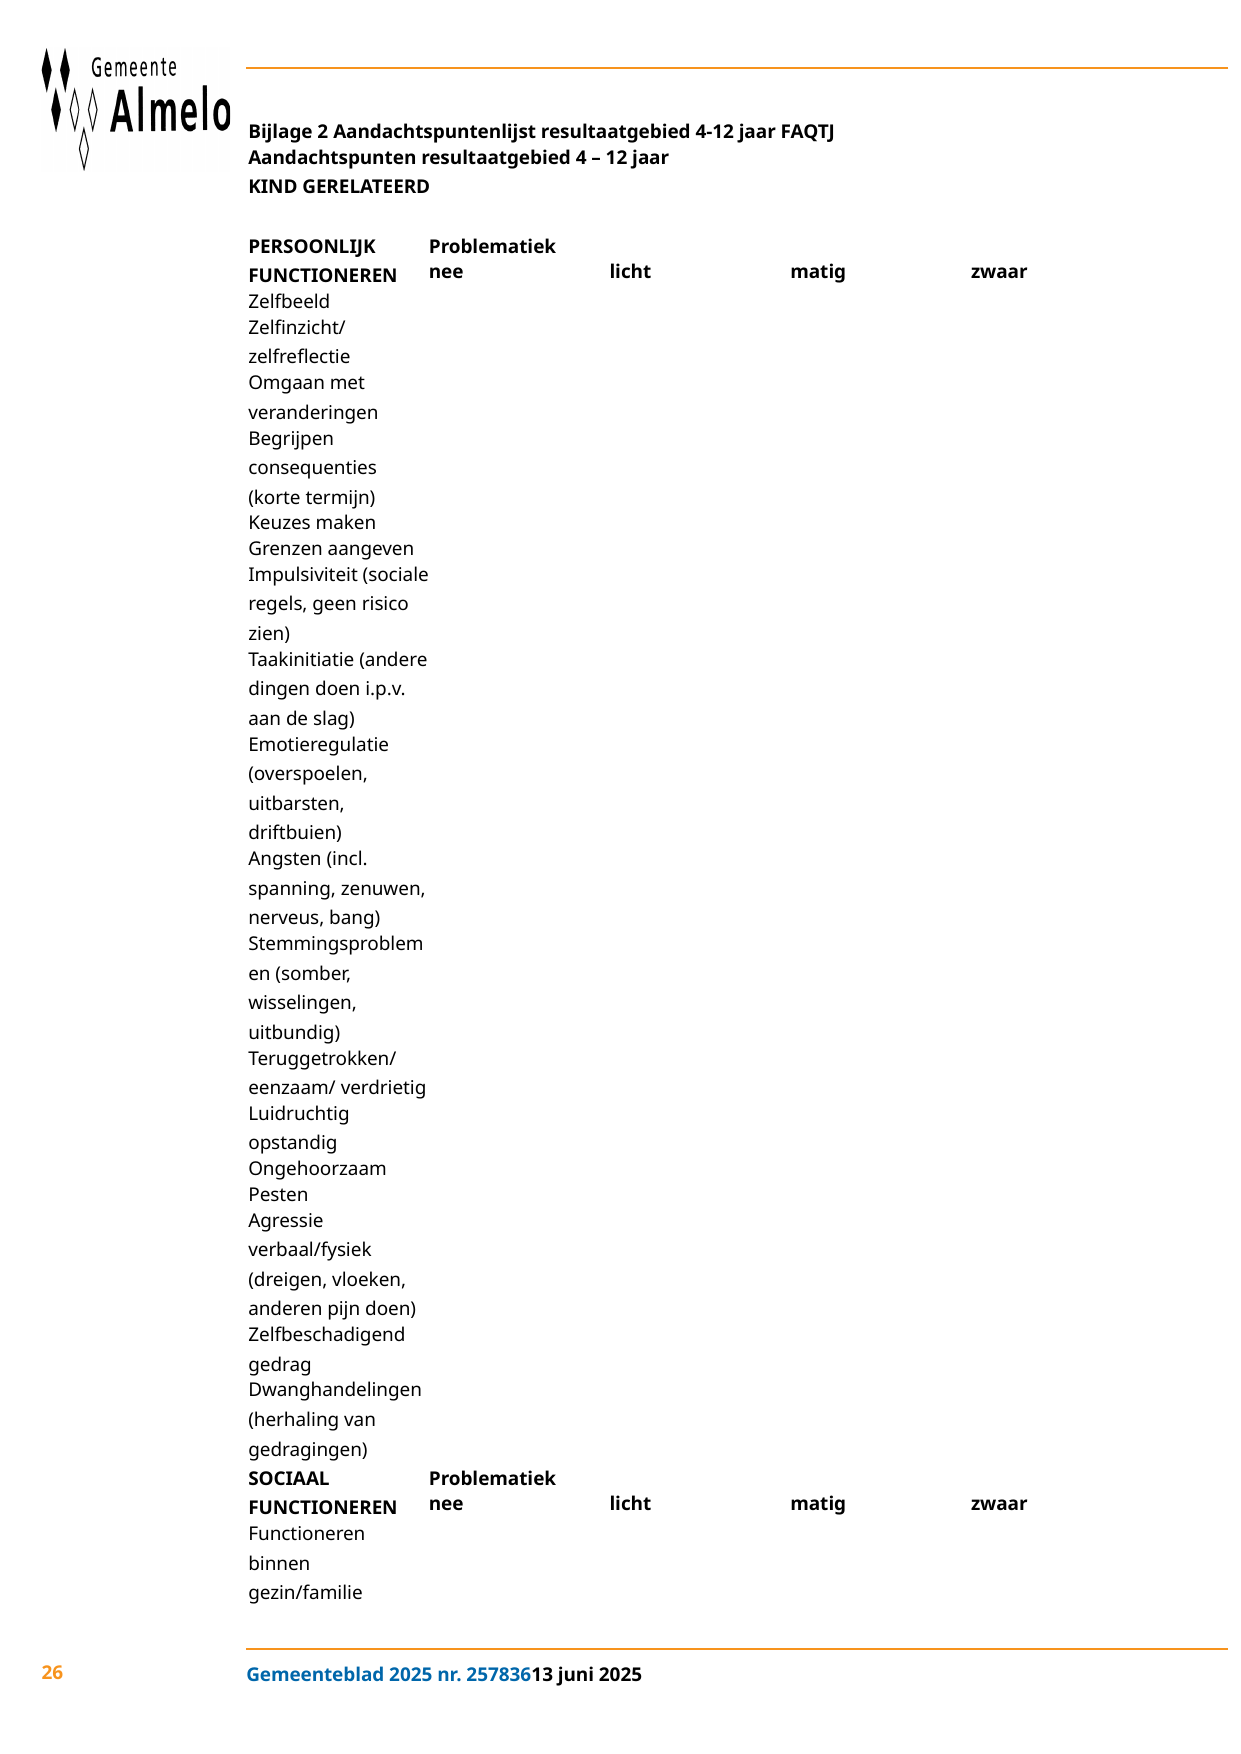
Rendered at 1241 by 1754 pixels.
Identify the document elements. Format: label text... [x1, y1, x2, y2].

table_cell [971, 930, 1152, 1045]
table_cell [971, 646, 1152, 731]
table_cell matig [790, 1491, 971, 1520]
table_cell [429, 930, 609, 1045]
table_cell [790, 314, 971, 369]
table_cell [971, 1100, 1152, 1155]
table_cell [609, 646, 790, 731]
table_cell zwaar [971, 259, 1152, 288]
table_cell [429, 288, 609, 314]
table_cell [609, 425, 790, 509]
table_cell [429, 369, 609, 425]
table_header Problematiek [429, 1465, 1152, 1491]
table_cell [609, 288, 790, 314]
text KIND GERELATEERD [248, 174, 1152, 199]
picture [41, 47, 231, 172]
table_cell [429, 425, 609, 509]
table_cell [609, 1207, 790, 1321]
table_cell [790, 646, 971, 731]
table_cell [790, 425, 971, 509]
table_cell [971, 535, 1152, 561]
table_cell [971, 510, 1152, 535]
table_cell Zelfinzicht/zelfreflectie [248, 314, 429, 369]
table_cell [429, 845, 609, 930]
table_cell [790, 1377, 971, 1461]
table_cell [971, 731, 1152, 845]
table_cell licht [609, 1491, 790, 1520]
table_cell [609, 1181, 790, 1207]
table_cell Omgaan met veranderingen [248, 369, 429, 425]
table_cell matig [790, 259, 971, 288]
table_cell [790, 1520, 971, 1605]
table_cell [429, 1207, 609, 1321]
table_cell [971, 1181, 1152, 1207]
table_cell [971, 1045, 1152, 1100]
table_cell Begrijpen consequenties (korte termijn) [248, 425, 429, 509]
table_cell nee [429, 1491, 609, 1520]
table_cell [609, 369, 790, 425]
table_cell [429, 510, 609, 535]
table_cell [609, 845, 790, 930]
table_cell Zelfbeeld [248, 288, 429, 314]
table_header Problematiek [429, 233, 1152, 259]
table_cell [609, 1520, 790, 1605]
table_cell [790, 561, 971, 646]
table_cell [790, 510, 971, 535]
table_cell [429, 646, 609, 731]
text Aandachtspunten resultaatgebied 4 – 12 jaar [248, 144, 1152, 170]
table_cell [971, 1321, 1152, 1377]
table_cell [790, 288, 971, 314]
table_cell Impulsiviteit (sociale regels, geen risico zien) [248, 561, 429, 646]
table_cell [790, 1321, 971, 1377]
table_cell Pesten [248, 1181, 429, 1207]
table_cell [971, 369, 1152, 425]
table_cell [609, 731, 790, 845]
table_cell [429, 1181, 609, 1207]
table_cell Emotieregulatie (overspoelen, uitbarsten, driftbuien) [248, 731, 429, 845]
table_cell [429, 1155, 609, 1181]
table_cell [429, 535, 609, 561]
table_cell [790, 1207, 971, 1321]
table_cell licht [609, 259, 790, 288]
table_cell nee [429, 259, 609, 288]
table_cell [609, 1321, 790, 1377]
table_cell [790, 1181, 971, 1207]
table_cell [429, 1045, 609, 1100]
table_cell [971, 845, 1152, 930]
table_cell [609, 510, 790, 535]
table_cell Agressie verbaal/fysiek (dreigen, vloeken, anderen pijn doen) [248, 1207, 429, 1321]
table_cell [429, 1377, 609, 1461]
table_cell [609, 314, 790, 369]
table_cell [790, 535, 971, 561]
table_cell [971, 1207, 1152, 1321]
table_cell [971, 425, 1152, 509]
table_cell [790, 1100, 971, 1155]
table_cell [429, 1100, 609, 1155]
table_cell [790, 731, 971, 845]
table_cell [609, 1100, 790, 1155]
table_cell [971, 1155, 1152, 1181]
table_cell [790, 369, 971, 425]
table_cell [609, 535, 790, 561]
table_cell [971, 288, 1152, 314]
table_header PERSOONLIJK FUNCTIONEREN [248, 233, 429, 288]
table_cell [609, 1045, 790, 1100]
table_cell Ongehoorzaam [248, 1155, 429, 1181]
table_cell [609, 1377, 790, 1461]
table_cell Functioneren binnen gezin/familie [248, 1520, 429, 1605]
table_cell Keuzes maken [248, 510, 429, 535]
table_cell [971, 1520, 1152, 1605]
table_cell Stemmingsproblemen (somber, wisselingen, uitbundig) [248, 930, 429, 1045]
table_cell Grenzen aangeven [248, 535, 429, 561]
table_cell [429, 731, 609, 845]
table_cell [609, 561, 790, 646]
table_cell [971, 314, 1152, 369]
table_cell [429, 1321, 609, 1377]
table_cell zwaar [971, 1491, 1152, 1520]
table_cell [429, 314, 609, 369]
table_cell [971, 561, 1152, 646]
text Bijlage 2 Aandachtspuntenlijst resultaatgebied 4-12 jaar FAQTJ [248, 116, 1152, 144]
table_cell Luidruchtig opstandig [248, 1100, 429, 1155]
table_cell Teruggetrokken/ eenzaam/ verdrietig [248, 1045, 429, 1100]
table_cell [609, 930, 790, 1045]
table_cell [790, 1045, 971, 1100]
table_cell [790, 845, 971, 930]
table_cell [429, 561, 609, 646]
table_cell [429, 1520, 609, 1605]
table_cell Zelfbeschadigend gedrag [248, 1321, 429, 1377]
table_cell Angsten (incl. spanning, zenuwen, nerveus, bang) [248, 845, 429, 930]
table_cell [790, 1155, 971, 1181]
table_cell [790, 930, 971, 1045]
table_cell Taakinitiatie (andere dingen doen i.p.v. aan de slag) [248, 646, 429, 731]
table_cell Dwanghandelingen (herhaling van gedragingen) [248, 1377, 429, 1461]
table_header SOCIAAL FUNCTIONEREN [248, 1465, 429, 1520]
table_cell [609, 1155, 790, 1181]
table_cell [971, 1377, 1152, 1461]
